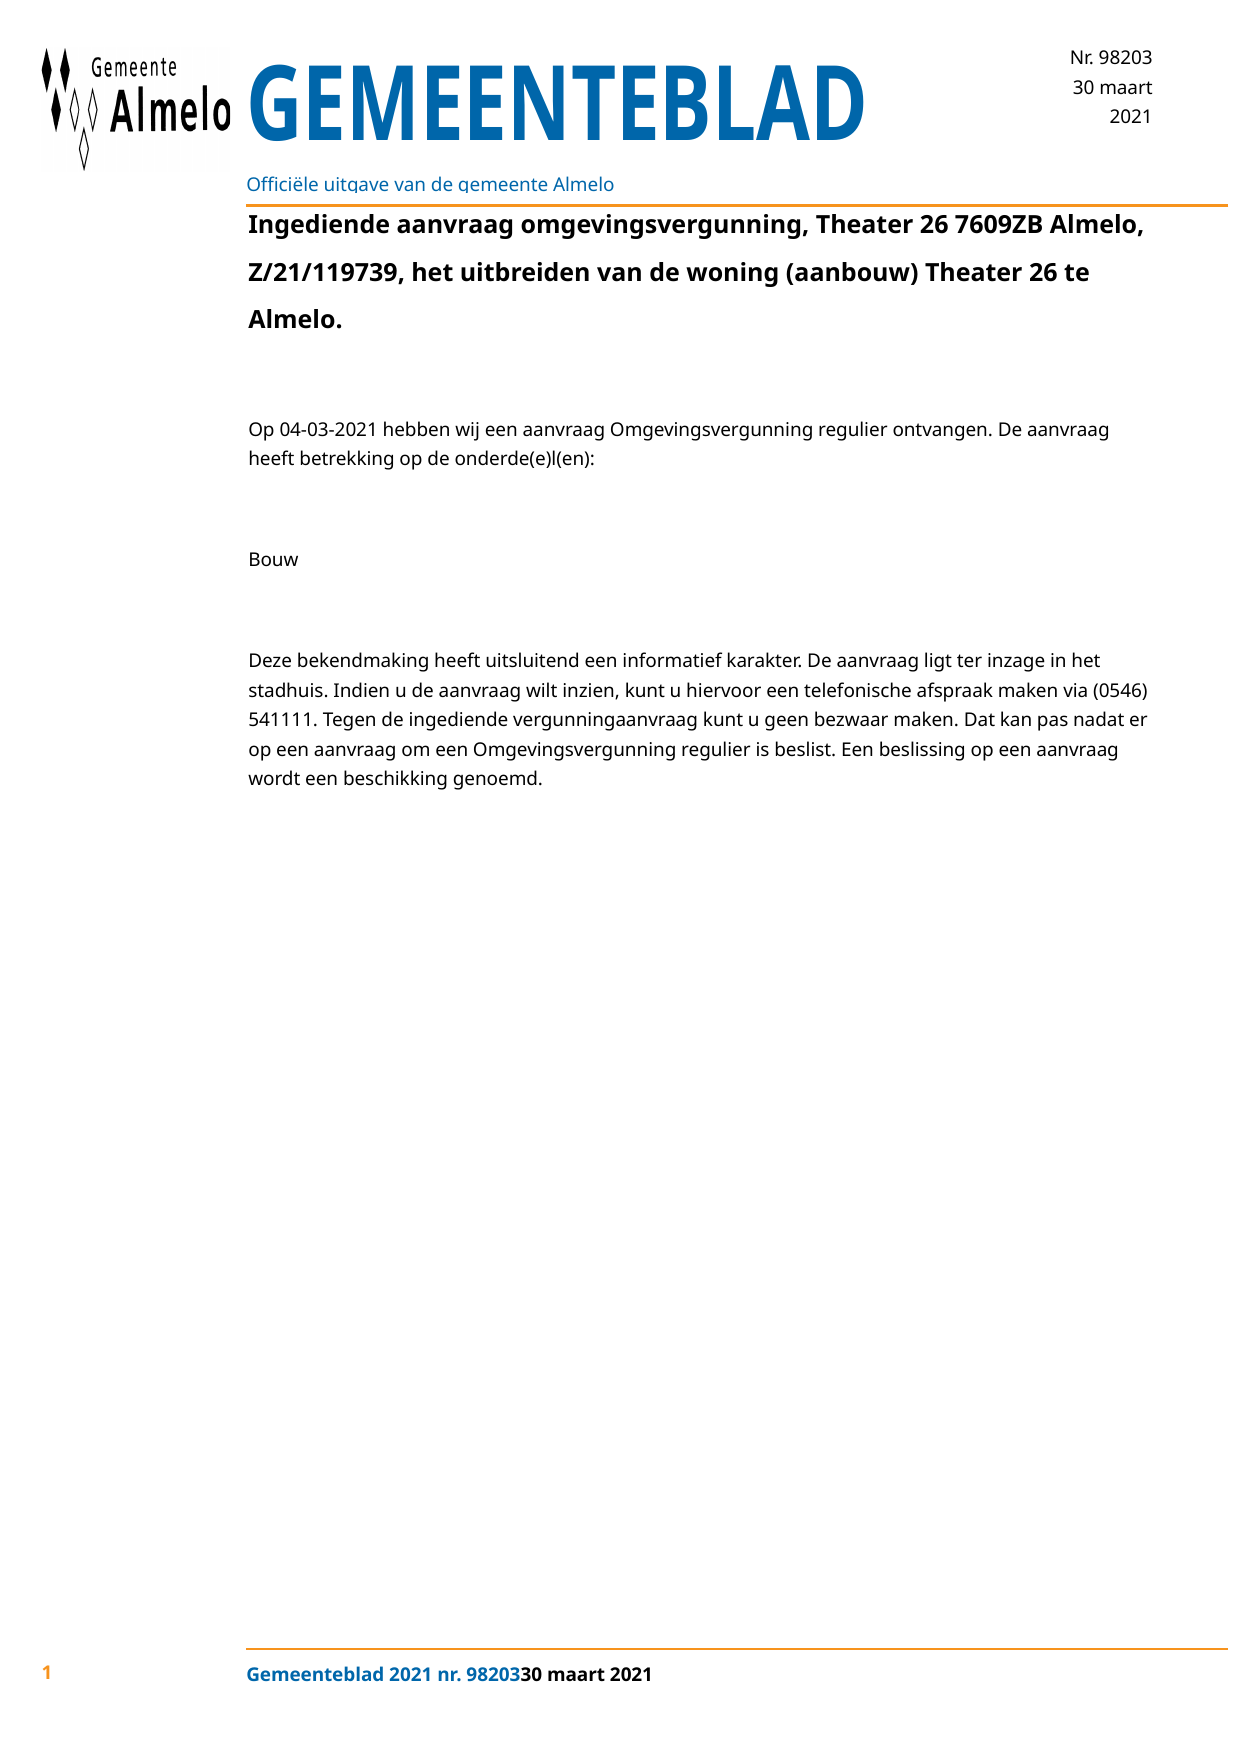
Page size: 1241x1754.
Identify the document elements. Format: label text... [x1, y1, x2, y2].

text Bouw [248, 546, 1152, 572]
text Deze bekendmaking heeft uitsluitend een informatief karakter. De aanvraag ligt ter inzage in het stadhuis. Indien u de aanvraag wilt inzien, kunt u hiervoor een telefonische afspraak maken via (0546) 541111. Tegen de ingediende vergunningaanvraag kunt u geen bezwaar maken. Dat kan pas nadat er op een aanvraag om een Omgevingsvergunning regulier is beslist. Een beslissing op een aanvraag wordt een beschikking genoemd. [248, 647, 1152, 791]
text Op 04-03-2021 hebben wij een aanvraag Omgevingsvergunning regulier ontvangen. De aanvraag heeft betrekking op de onderde(e)l(en): [248, 416, 1152, 471]
text Ingediende aanvraag omgevingsvergunning, Theater 26 7609ZB Almelo, Z/21/119739, het uitbreiden van de woning (aanbouw) Theater 26 te Almelo. [248, 207, 1152, 336]
picture [41, 47, 231, 172]
